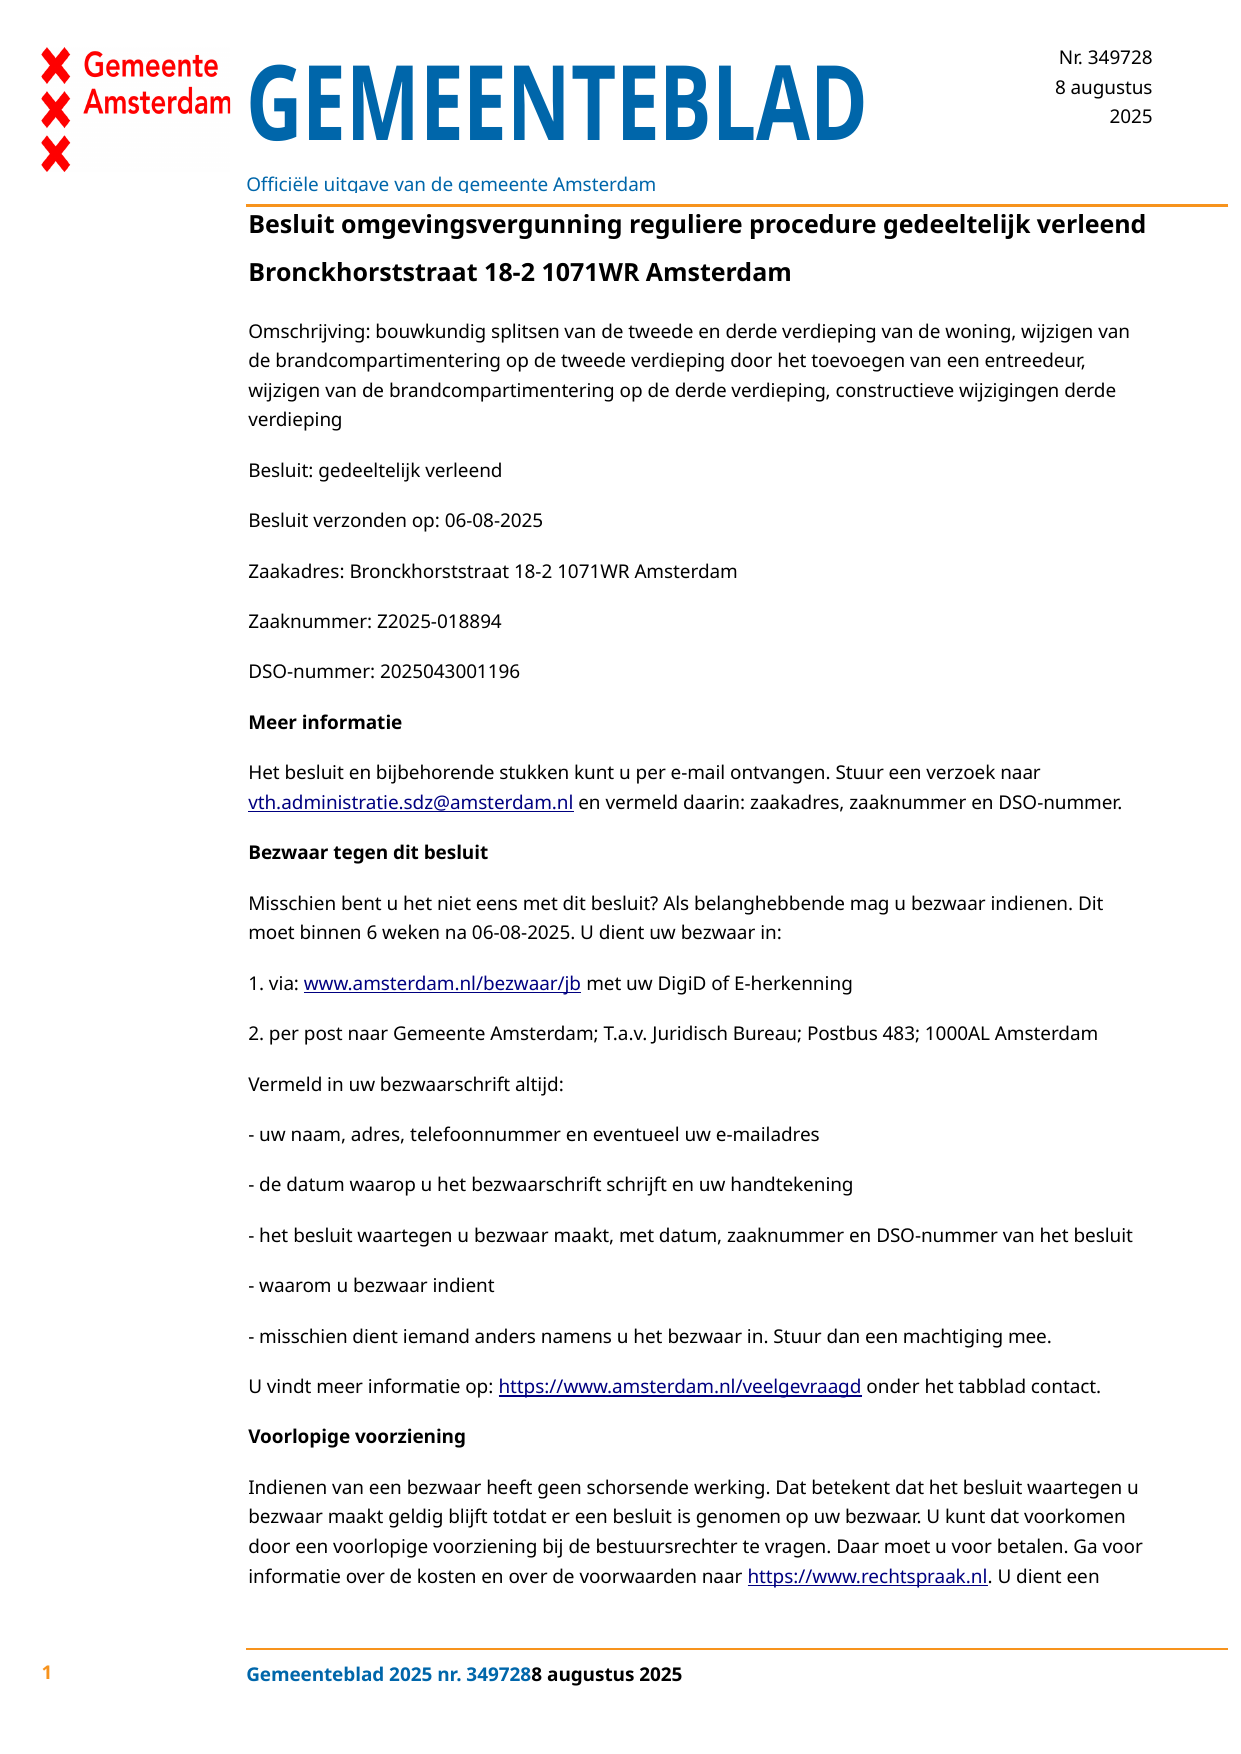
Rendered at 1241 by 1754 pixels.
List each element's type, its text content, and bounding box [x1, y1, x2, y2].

text Zaaknummer: Z2025-018894 [248, 608, 1152, 634]
text Indienen van een bezwaar heeft geen schorsende werking. Dat betekent dat het besluit waartegen u bezwaar maakt geldig blijft totdat er een besluit is genomen op uw bezwaar. U kunt dat voorkomen door een voorlopige voorziening bij de bestuursrechter te vragen. Daar moet u voor betalen. Ga voor informatie over de kosten en over de voorwaarden naar https://www.rechtspraak.nl. U dient een [248, 1474, 1152, 1589]
text Omschrijving: bouwkundig splitsen van de tweede en derde verdieping van de woning, wijzigen van de brandcompartimentering op de tweede verdieping door het toevoegen van een entreedeur, wijzigen van de brandcompartimentering op de derde verdieping, constructieve wijzigingen derde verdieping [248, 318, 1152, 432]
text - de datum waarop u het bezwaarschrift schrijft en uw handtekening [248, 1172, 1152, 1197]
text DSO-nummer: 2025043001196 [248, 659, 1152, 684]
text - misschien dient iemand anders namens u het bezwaar in. Stuur dan een machtiging mee. [248, 1323, 1152, 1349]
text U vindt meer informatie op: https://www.amsterdam.nl/veelgevraagd onder het tabblad contact. [248, 1373, 1152, 1399]
text 2. per post naar Gemeente Amsterdam; T.a.v. Juridisch Bureau; Postbus 483; 1000AL Amsterdam [248, 1020, 1152, 1046]
text - het besluit waartegen u bezwaar maakt, met datum, zaaknummer en DSO-nummer van het besluit [248, 1222, 1152, 1248]
text Het besluit en bijbehorende stukken kunt u per e-mail ontvangen. Stuur een verzoek naar vth.administratie.sdz@amsterdam.nl en vermeld daarin: zaakadres, zaaknummer en DSO-nummer. [248, 759, 1152, 815]
text Meer informatie [248, 709, 1152, 735]
text Besluit: gedeeltelijk verleend [248, 457, 1152, 483]
picture [41, 47, 231, 172]
text Bezwaar tegen dit besluit [248, 839, 1152, 865]
text 1. via: www.amsterdam.nl/bezwaar/jb met uw DigiD of E-herkenning [248, 970, 1152, 996]
text Besluit verzonden op: 06-08-2025 [248, 507, 1152, 533]
text - uw naam, adres, telefoonnummer en eventueel uw e-mailadres [248, 1121, 1152, 1147]
text Misschien bent u het niet eens met dit besluit? Als belanghebbende mag u bezwaar indienen. Dit moet binnen 6 weken na 06-08-2025. U dient uw bezwaar in: [248, 890, 1152, 945]
text Voorlopige voorziening [248, 1424, 1152, 1449]
text Vermeld in uw bezwaarschrift altijd: [248, 1071, 1152, 1097]
text Zaakadres: Bronckhorststraat 18-2 1071WR Amsterdam [248, 558, 1152, 584]
text - waarom u bezwaar indient [248, 1272, 1152, 1298]
text Besluit omgevingsvergunning reguliere procedure gedeeltelijk verleend Bronckhorststraat 18-2 1071WR Amsterdam [248, 207, 1152, 288]
